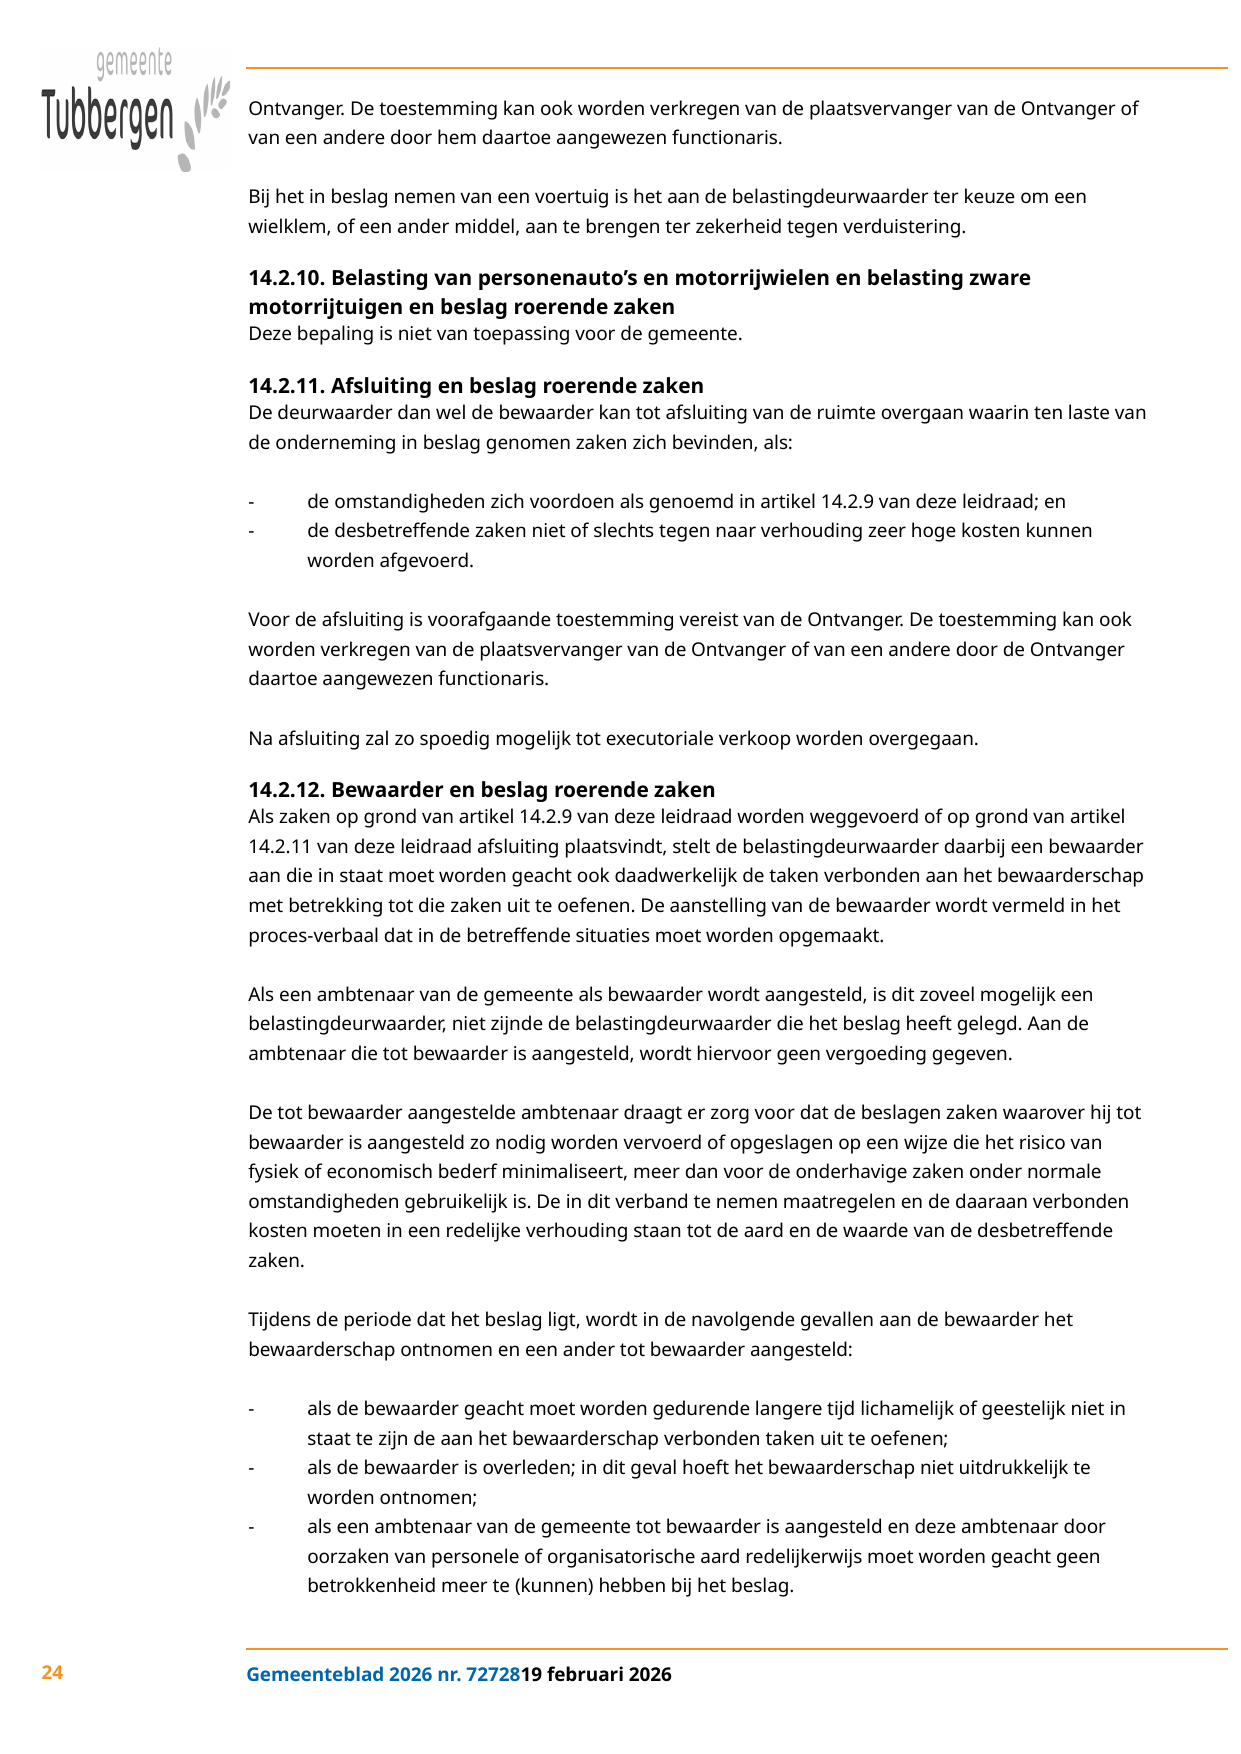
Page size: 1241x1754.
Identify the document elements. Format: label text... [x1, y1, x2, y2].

text 14.2.12. Bewaarder en beslag roerende zaken [248, 775, 1152, 803]
text Ontvanger. De toestemming kan ook worden verkregen van de plaatsvervanger van de Ontvanger of van een andere door hem daartoe aangewezen functionaris. [248, 95, 1152, 150]
list als een ambtenaar van de gemeente tot bewaarder is aangesteld en deze ambtenaar door oorzaken van personele of organisatorische aard redelijkerwijs moet worden geacht geen betrokkenheid meer te (kunnen) hebben bij het beslag. [248, 1513, 1152, 1598]
text Als een ambtenaar van de gemeente als bewaarder wordt aangesteld, is dit zoveel mogelijk een belastingdeurwaarder, niet zijnde de belastingdeurwaarder die het beslag heeft gelegd. Aan de ambtenaar die tot bewaarder is aangesteld, wordt hiervoor geen vergoeding gegeven. [248, 981, 1152, 1066]
list als de bewaarder geacht moet worden gedurende langere tijd lichamelijk of geestelijk niet in staat te zijn de aan het bewaarderschap verbonden taken uit te oefenen; [248, 1395, 1152, 1451]
list de omstandigheden zich voordoen als genoemd in artikel 14.2.9 van deze leidraad; en [248, 488, 1152, 514]
list als de bewaarder is overleden; in dit geval hoeft het bewaarderschap niet uitdrukkelijk te worden ontnomen; [248, 1454, 1152, 1510]
text 14.2.11. Afsluiting en beslag roerende zaken [248, 371, 1152, 399]
text Bij het in beslag nemen van een voertuig is het aan de belastingdeurwaarder ter keuze om een wielklem, of een ander middel, aan te brengen ter zekerheid tegen verduistering. [248, 183, 1152, 239]
picture [41, 47, 231, 172]
text Na afsluiting zal zo spoedig mogelijk tot executoriale verkoop worden overgegaan. [248, 725, 1152, 750]
text De tot bewaarder aangestelde ambtenaar draagt er zorg voor dat de beslagen zaken waarover hij tot bewaarder is aangesteld zo nodig worden vervoerd of opgeslagen op een wijze die het risico van fysiek of economisch bederf minimaliseert, meer dan voor de onderhavige zaken onder normale omstandigheden gebruikelijk is. De in dit verband te nemen maatregelen en de daaraan verbonden kosten moeten in een redelijke verhouding staan tot de aard en de waarde van de desbetreffende zaken. [248, 1099, 1152, 1273]
text Tijdens de periode dat het beslag ligt, wordt in de navolgende gevallen aan de bewaarder het bewaarderschap ontnomen en een ander tot bewaarder aangesteld: [248, 1306, 1152, 1362]
text 14.2.10. Belasting van personenauto’s en motorrijwielen en belasting zware motorrijtuigen en beslag roerende zaken [248, 263, 1152, 320]
text Deze bepaling is niet van toepassing voor de gemeente. [248, 320, 1152, 346]
list de desbetreffende zaken niet of slechts tegen naar verhouding zeer hoge kosten kunnen worden afgevoerd. [248, 518, 1152, 573]
text Als zaken op grond van artikel 14.2.9 van deze leidraad worden weggevoerd of op grond van artikel 14.2.11 van deze leidraad afsluiting plaatsvindt, stelt de belastingdeurwaarder daarbij een bewaarder aan die in staat moet worden geacht ook daadwerkelijk de taken verbonden aan het bewaarderschap met betrekking tot die zaken uit te oefenen. De aanstelling van de bewaarder wordt vermeld in het proces-verbaal dat in de betreffende situaties moet worden opgemaakt. [248, 803, 1152, 948]
text Voor de afsluiting is voorafgaande toestemming vereist van de Ontvanger. De toestemming kan ook worden verkregen van de plaatsvervanger van de Ontvanger of van een andere door de Ontvanger daartoe aangewezen functionaris. [248, 606, 1152, 691]
text De deurwaarder dan wel de bewaarder kan tot afsluiting van de ruimte overgaan waarin ten laste van de onderneming in beslag genomen zaken zich bevinden, als: [248, 399, 1152, 454]
